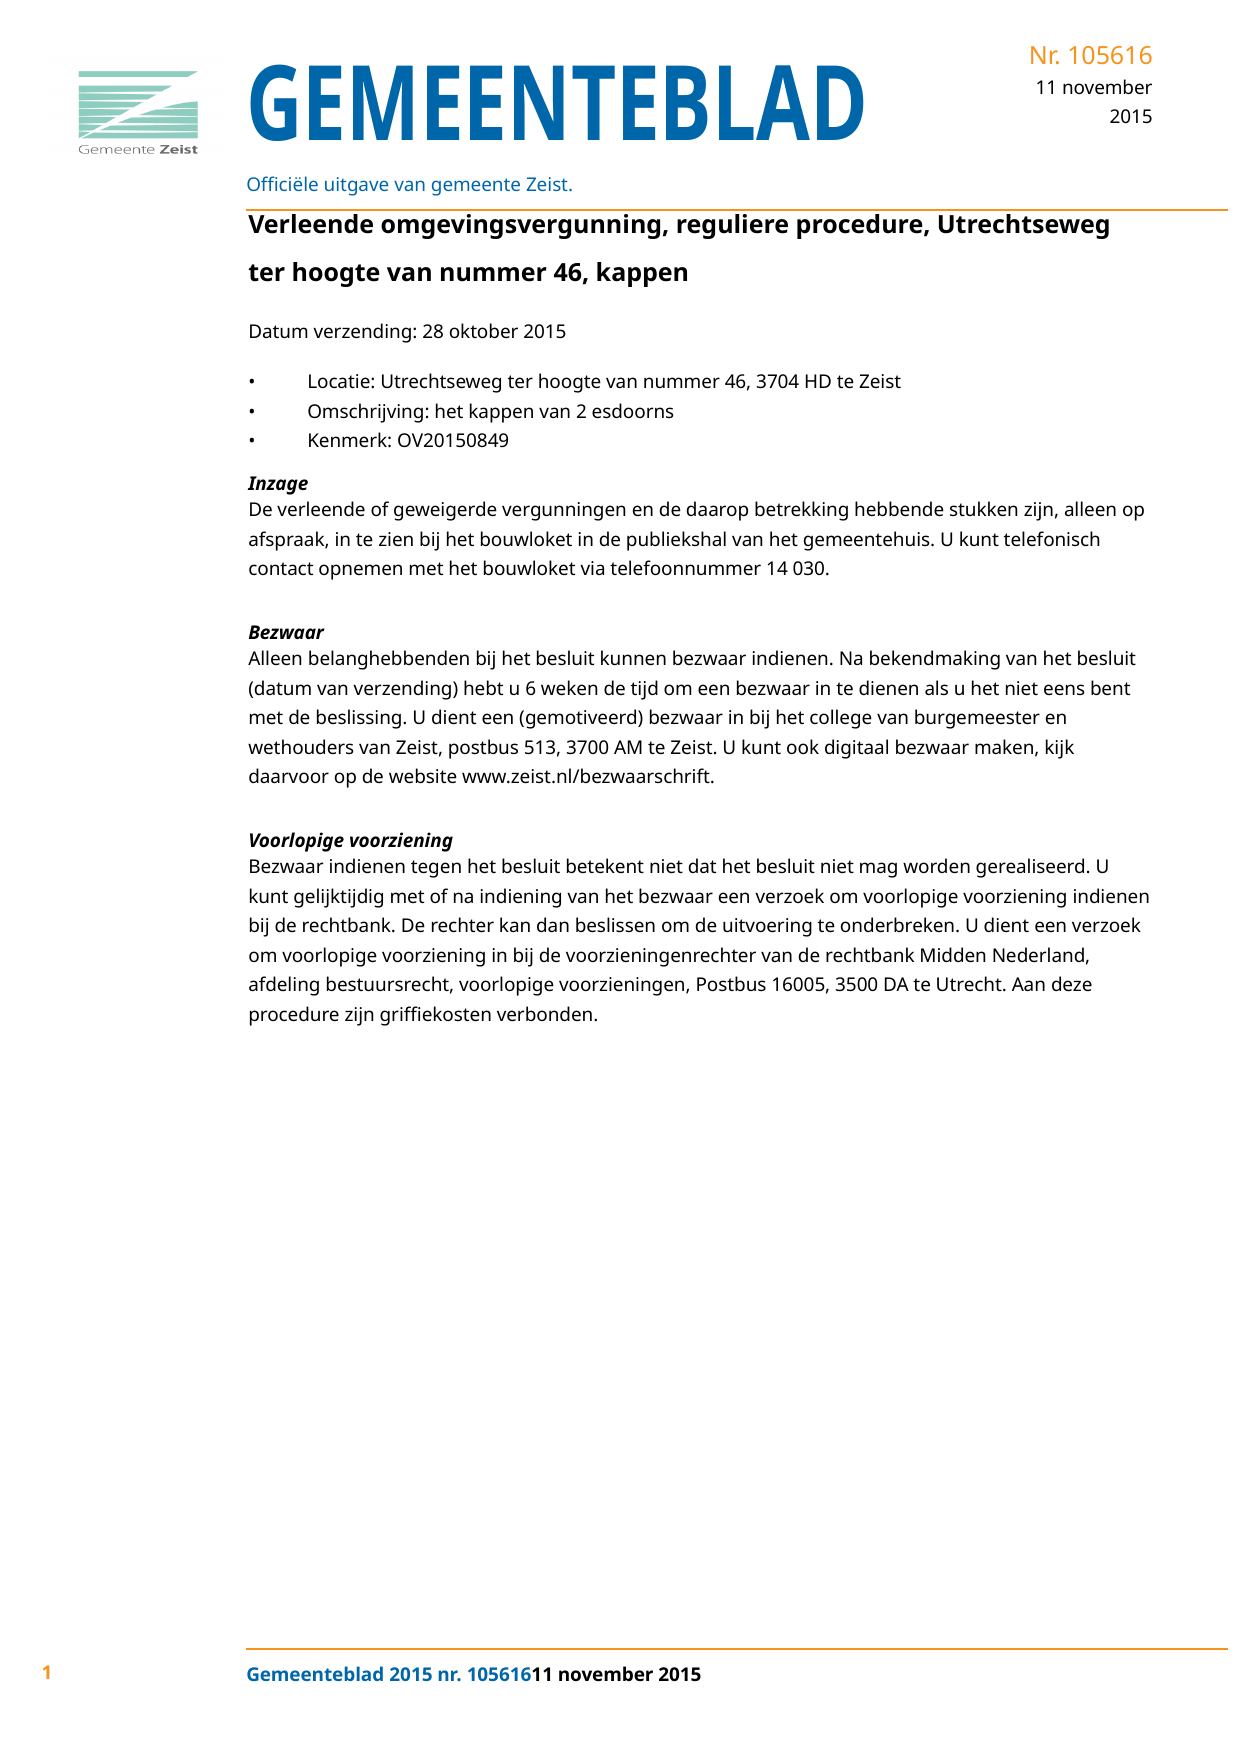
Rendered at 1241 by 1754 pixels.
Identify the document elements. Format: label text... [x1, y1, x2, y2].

list Locatie: Utrechtseweg ter hoogte van nummer 46, 3704 HD te Zeist [248, 368, 1152, 394]
text De verleende of geweigerde vergunningen en de daarop betrekking hebbende stukken zijn, alleen op afspraak, in te zien bij het bouwloket in de publiekshal van het gemeentehuis. U kunt telefonisch contact opnemen met het bouwloket via telefoonnummer 14 030. [248, 496, 1152, 581]
text Voorlopige voorziening [248, 827, 1152, 853]
text Verleende omgevingsvergunning, reguliere procedure, Utrechtseweg ter hoogte van nummer 46, kappen [248, 211, 1152, 288]
text Inzage [248, 471, 1152, 496]
list Omschrijving: het kappen van 2 esdoorns [248, 398, 1152, 424]
text Datum verzending: 28 oktober 2015 [248, 318, 1152, 344]
text Bezwaar [248, 619, 1152, 645]
list Kenmerk: OV20150849 [248, 427, 1152, 453]
text Bezwaar indienen tegen het besluit betekent niet dat het besluit niet mag worden gerealiseerd. U kunt gelijktijdig met of na indiening van het bezwaar een verzoek om voorlopige voorziening indienen bij de rechtbank. De rechter kan dan beslissen om de uitvoering te onderbreken. U dient een verzoek om voorlopige voorziening in bij de voorzieningenrechter van de rechtbank Midden Nederland, afdeling bestuursrecht, voorlopige voorzieningen, Postbus 16005, 3500 DA te Utrecht. Aan deze procedure zijn griffiekosten verbonden. [248, 853, 1152, 1027]
text Alleen belanghebbenden bij het besluit kunnen bezwaar indienen. Na bekendmaking van het besluit (datum van verzending) hebt u 6 weken de tijd om een bezwaar in te dienen als u het niet eens bent met de beslissing. U dient een (gemotiveerd) bezwaar in bij het college van burgemeester en wethouders van Zeist, postbus 513, 3700 AM te Zeist. U kunt ook digitaal bezwaar maken, kijk daarvoor op de website www.zeist.nl/bezwaarschrift. [248, 645, 1152, 789]
picture [41, 47, 231, 172]
